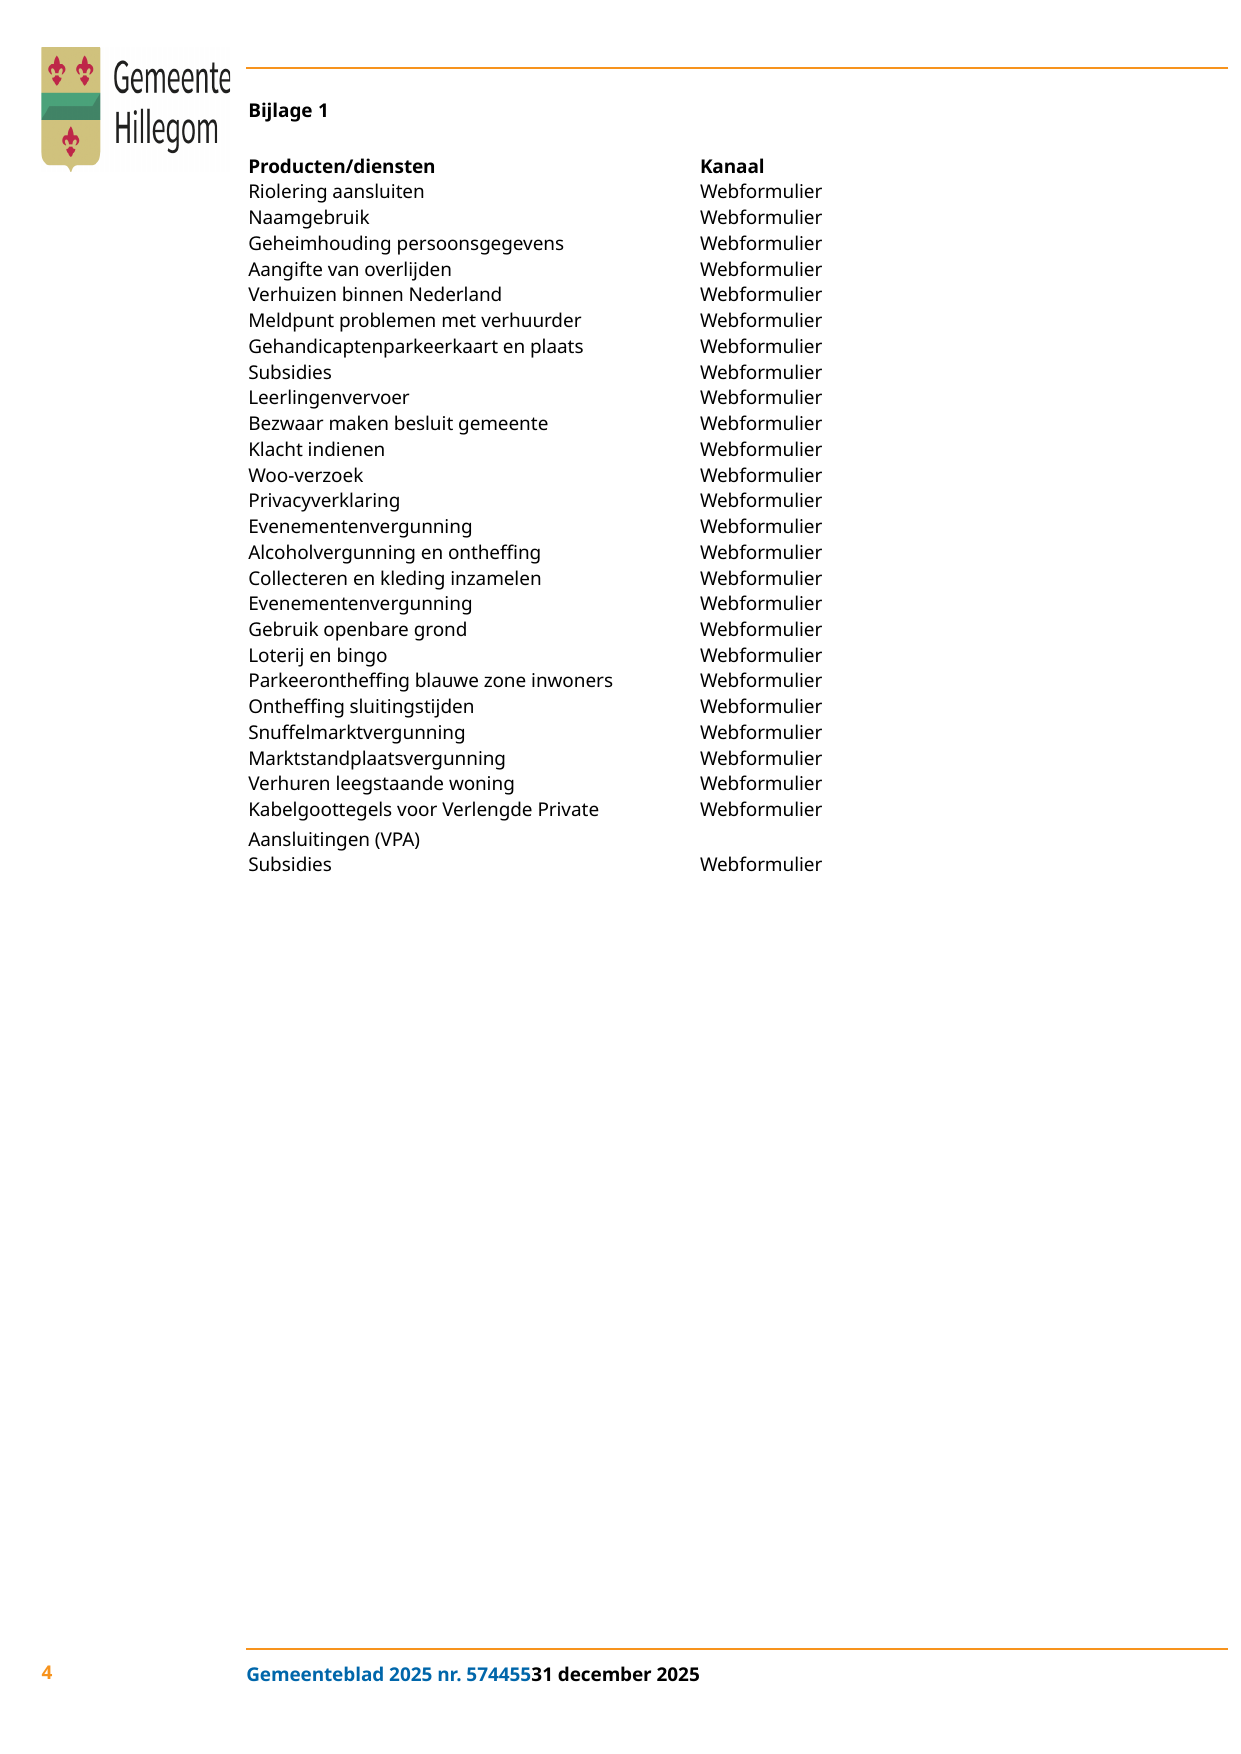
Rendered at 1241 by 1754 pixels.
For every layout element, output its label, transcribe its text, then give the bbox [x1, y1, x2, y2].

text Bijlage 1 [248, 95, 1152, 123]
table_cell Collecteren en kleding inzamelen [248, 565, 700, 590]
table_cell Webformulier [700, 205, 1152, 230]
table_cell Webformulier [700, 359, 1152, 384]
table_cell Alcoholvergunning en ontheffing [248, 539, 700, 565]
table_cell Snuffelmarktvergunning [248, 719, 700, 745]
table_cell Webformulier [700, 282, 1152, 307]
table_cell Webformulier [700, 333, 1152, 359]
table_cell Webformulier [700, 668, 1152, 693]
table_cell Webformulier [700, 771, 1152, 796]
table_cell Webformulier [700, 385, 1152, 410]
table_cell Marktstandplaatsvergunning [248, 745, 700, 771]
table_cell Riolering aansluiten [248, 179, 700, 204]
table_cell Webformulier [700, 719, 1152, 745]
table_cell Webformulier [700, 410, 1152, 436]
table_cell Loterij en bingo [248, 642, 700, 668]
table_cell Evenementenvergunning [248, 513, 700, 539]
table_cell Webformulier [700, 308, 1152, 333]
table_cell Webformulier [700, 436, 1152, 462]
table_cell Privacyverklaring [248, 488, 700, 513]
table_cell Webformulier [700, 462, 1152, 487]
table_cell Webformulier [700, 693, 1152, 719]
table_cell Geheimhouding persoonsgegevens [248, 230, 700, 256]
table_cell Webformulier [700, 179, 1152, 204]
table_cell Aangifte van overlijden [248, 256, 700, 282]
table_cell Parkeerontheffing blauwe zone inwoners [248, 668, 700, 693]
table_cell Klacht indienen [248, 436, 700, 462]
table_cell Bezwaar maken besluit gemeente [248, 410, 700, 436]
table_cell Webformulier [700, 565, 1152, 590]
table_cell Gehandicaptenparkeerkaart en plaats [248, 333, 700, 359]
table_cell Woo-verzoek [248, 462, 700, 487]
table_cell Webformulier [700, 256, 1152, 282]
table_cell Meldpunt problemen met verhuurder [248, 308, 700, 333]
table_cell Webformulier [700, 539, 1152, 565]
table_cell Subsidies [248, 359, 700, 384]
table_cell Webformulier [700, 488, 1152, 513]
table_cell Webformulier [700, 616, 1152, 642]
table_cell Webformulier [700, 796, 1152, 852]
table_cell Leerlingenvervoer [248, 385, 700, 410]
picture [41, 47, 231, 172]
table_cell Kabelgoottegels voor Verlengde Private Aansluitingen (VPA) [248, 796, 700, 852]
table_cell Webformulier [700, 745, 1152, 771]
table_cell Webformulier [700, 642, 1152, 668]
table_cell Webformulier [700, 513, 1152, 539]
table_cell Verhuren leegstaande woning [248, 771, 700, 796]
table_cell Webformulier [700, 230, 1152, 256]
table_cell Naamgebruik [248, 205, 700, 230]
table_cell Webformulier [700, 852, 1152, 877]
table_cell Gebruik openbare grond [248, 616, 700, 642]
table_cell Webformulier [700, 590, 1152, 616]
table_cell Ontheffing sluitingstijden [248, 693, 700, 719]
table_cell Verhuizen binnen Nederland [248, 282, 700, 307]
table_cell Subsidies [248, 852, 700, 877]
table_header Kanaal [700, 153, 1152, 179]
table_header Producten/diensten [248, 153, 700, 179]
table_cell Evenementenvergunning [248, 590, 700, 616]
